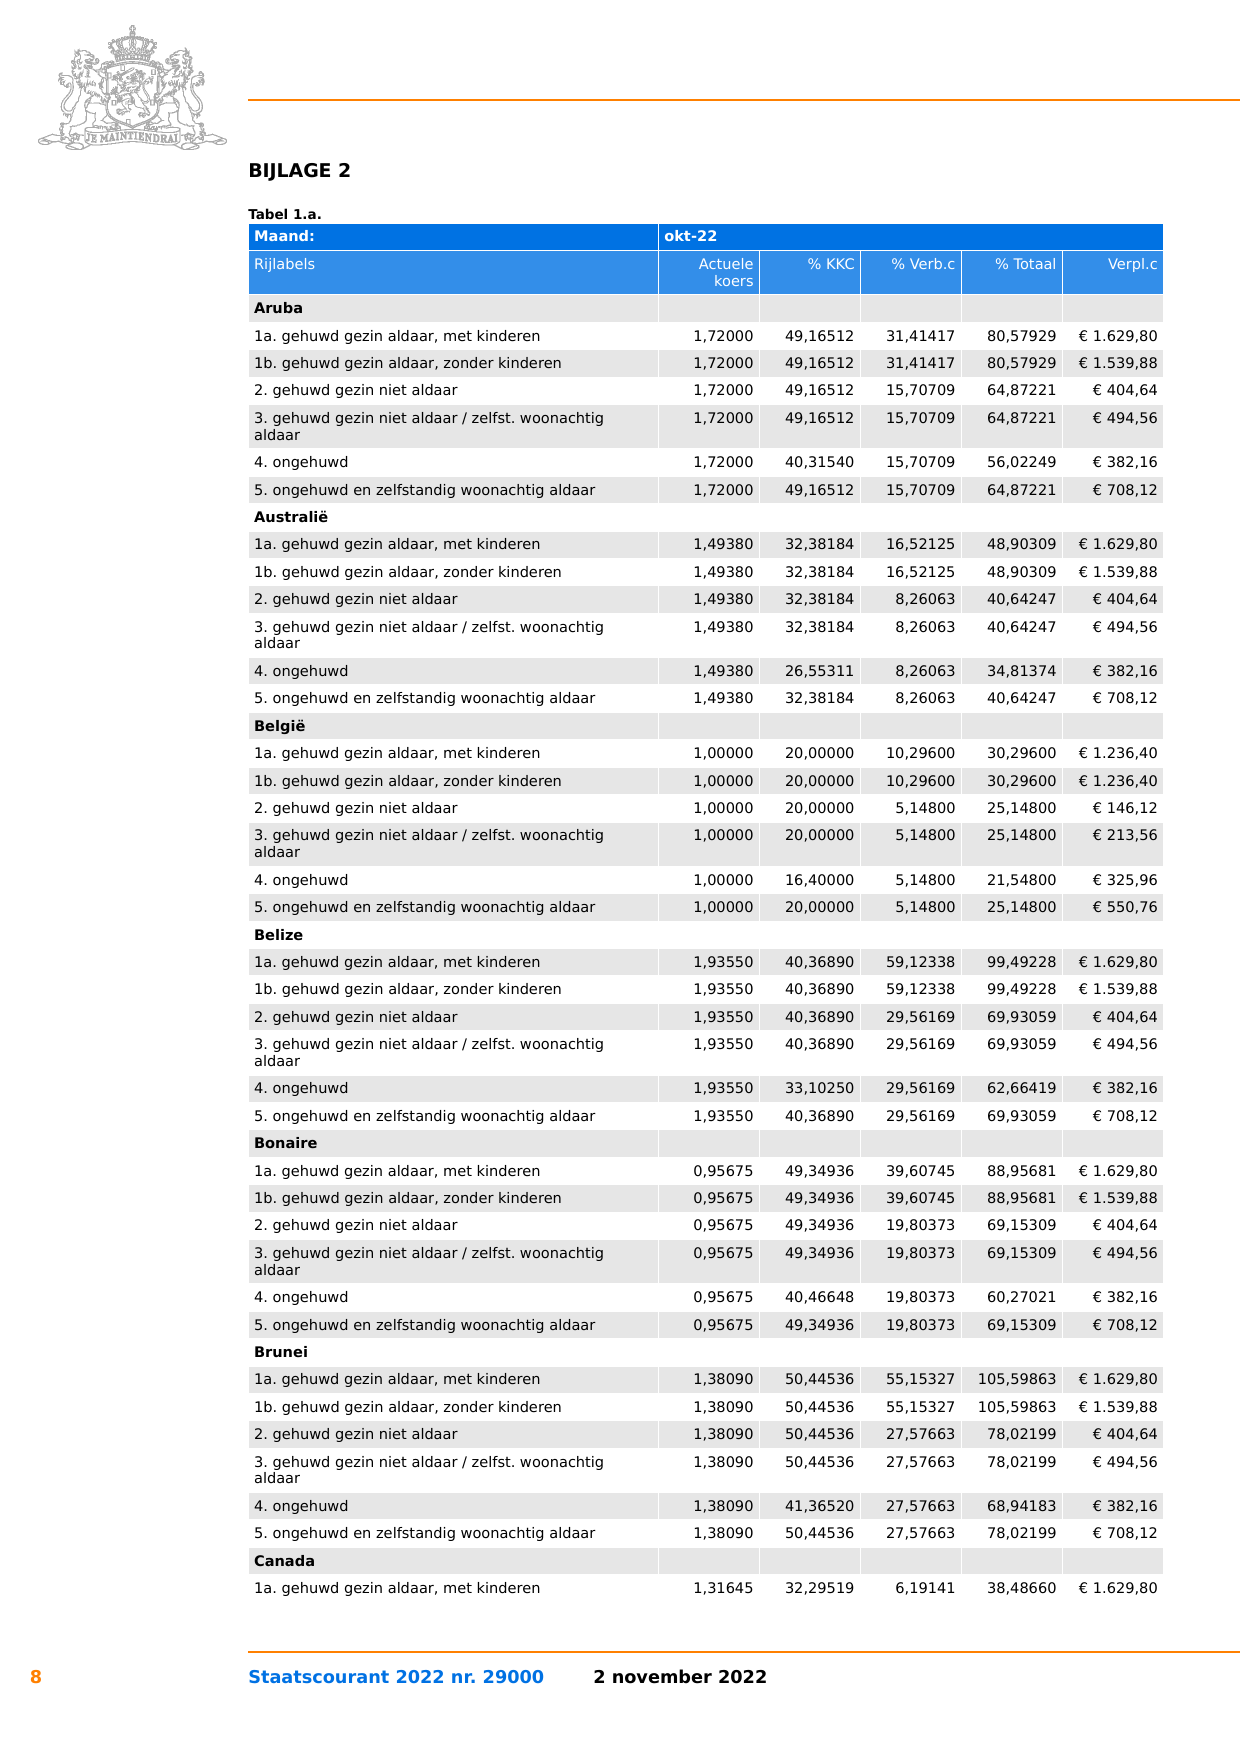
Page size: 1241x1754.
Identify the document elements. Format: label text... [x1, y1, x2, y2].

table_cell 49,34936 [760, 1185, 860, 1212]
table_cell 1,00000 [659, 768, 759, 794]
table_cell € 1.629,80 [1063, 323, 1163, 349]
table_cell € 494,56 [1063, 614, 1163, 657]
table_cell 1,72000 [659, 449, 759, 476]
table_cell 4. ongehuwd [249, 1493, 658, 1519]
table_cell 31,41417 [861, 323, 961, 349]
table_cell 1,00000 [659, 740, 759, 767]
table_cell [861, 295, 961, 322]
table_cell € 382,16 [1063, 658, 1163, 684]
table_cell 56,02249 [962, 449, 1062, 476]
table_cell Actuele koers [659, 251, 759, 294]
table_cell 0,95675 [659, 1312, 759, 1338]
table_cell € 404,64 [1063, 378, 1163, 404]
table_cell 1,00000 [659, 867, 759, 893]
table_cell 5. ongehuwd en zelfstandig woonachtig aldaar [249, 686, 658, 712]
table_cell 3. gehuwd gezin niet aldaar / zelfst. woonachtig aldaar [249, 614, 658, 657]
table_cell 16,52125 [861, 532, 961, 558]
table_cell 1,31645 [659, 1575, 759, 1602]
table_cell [1063, 295, 1163, 322]
table_cell Rijlabels [249, 251, 658, 294]
table_cell 27,57663 [861, 1493, 961, 1519]
table_cell 33,10250 [760, 1076, 860, 1102]
table_cell 20,00000 [760, 894, 860, 921]
table_cell Verpl.c [1063, 251, 1163, 294]
table_cell 40,64247 [962, 586, 1062, 613]
table_cell € 382,16 [1063, 1493, 1163, 1519]
table_cell [861, 1339, 961, 1366]
table_cell 16,40000 [760, 867, 860, 893]
table_cell 39,60745 [861, 1185, 961, 1212]
table_cell Canada [249, 1548, 658, 1574]
table_cell 1,00000 [659, 795, 759, 821]
table_cell [1063, 504, 1163, 531]
table_cell België [249, 713, 658, 739]
table_cell 29,56169 [861, 1031, 961, 1074]
table_cell 5,14800 [861, 867, 961, 893]
table_cell 32,29519 [760, 1575, 860, 1602]
table_cell 1b. gehuwd gezin aldaar, zonder kinderen [249, 768, 658, 794]
table_cell € 708,12 [1063, 1103, 1163, 1129]
table_cell 20,00000 [760, 768, 860, 794]
table_cell 5. ongehuwd en zelfstandig woonachtig aldaar [249, 1103, 658, 1129]
table_cell 1b. gehuwd gezin aldaar, zonder kinderen [249, 559, 658, 585]
table_cell Brunei [249, 1339, 658, 1366]
table_cell 30,29600 [962, 768, 1062, 794]
table_cell € 382,16 [1063, 1284, 1163, 1311]
table_cell [962, 713, 1062, 739]
table_cell [1063, 1130, 1163, 1157]
table_cell € 708,12 [1063, 477, 1163, 503]
table_cell [760, 713, 860, 739]
table_cell € 1.539,88 [1063, 559, 1163, 585]
table_cell 0,95675 [659, 1240, 759, 1283]
table_cell 5. ongehuwd en zelfstandig woonachtig aldaar [249, 1312, 658, 1338]
table_cell 59,12338 [861, 976, 961, 1003]
table_cell [1063, 1339, 1163, 1366]
table_cell 64,87221 [962, 477, 1062, 503]
table_cell 49,34936 [760, 1158, 860, 1184]
table_cell 27,57663 [861, 1421, 961, 1448]
table_cell 8,26063 [861, 586, 961, 613]
table_header Tabel 1.a. [248, 207, 1163, 223]
table_cell 5,14800 [861, 823, 961, 866]
table_cell 40,36890 [760, 976, 860, 1003]
table_cell 105,59863 [962, 1367, 1062, 1393]
table_cell 1,38090 [659, 1521, 759, 1547]
table_cell € 494,56 [1063, 405, 1163, 448]
table_cell [760, 295, 860, 322]
table_cell 1,38090 [659, 1449, 759, 1492]
table_cell 105,59863 [962, 1394, 1062, 1420]
table_cell 50,44536 [760, 1367, 860, 1393]
table_cell [659, 295, 759, 322]
table_cell 1,38090 [659, 1421, 759, 1448]
table_cell 1b. gehuwd gezin aldaar, zonder kinderen [249, 976, 658, 1003]
table_cell 4. ongehuwd [249, 867, 658, 893]
table_cell 20,00000 [760, 795, 860, 821]
table_cell € 1.236,40 [1063, 740, 1163, 767]
table_cell 3. gehuwd gezin niet aldaar / zelfst. woonachtig aldaar [249, 1240, 658, 1283]
table_cell 5. ongehuwd en zelfstandig woonachtig aldaar [249, 894, 658, 921]
table_cell Australië [249, 504, 658, 531]
table_cell 49,16512 [760, 378, 860, 404]
table_cell [962, 1548, 1062, 1574]
table_cell 1,93550 [659, 976, 759, 1003]
table_cell [861, 922, 961, 948]
table_cell € 404,64 [1063, 1004, 1163, 1030]
table_cell [659, 504, 759, 531]
table_cell Maand: [249, 224, 658, 250]
table_cell 4. ongehuwd [249, 1076, 658, 1102]
table_cell 49,34936 [760, 1240, 860, 1283]
table_cell 5. ongehuwd en zelfstandig woonachtig aldaar [249, 1521, 658, 1547]
table_cell [861, 713, 961, 739]
table_cell 1a. gehuwd gezin aldaar, met kinderen [249, 1158, 658, 1184]
table_cell % Totaal [962, 251, 1062, 294]
table_cell 99,49228 [962, 976, 1062, 1003]
table_cell 50,44536 [760, 1421, 860, 1448]
table_cell 1,72000 [659, 477, 759, 503]
table_cell 48,90309 [962, 532, 1062, 558]
table_cell 69,15309 [962, 1240, 1062, 1283]
table_cell 69,93059 [962, 1103, 1062, 1129]
table_cell [1063, 922, 1163, 948]
table_cell 62,66419 [962, 1076, 1062, 1102]
table_cell 25,14800 [962, 795, 1062, 821]
table_cell 4. ongehuwd [249, 449, 658, 476]
table_cell 34,81374 [962, 658, 1062, 684]
table_cell 32,38184 [760, 532, 860, 558]
table_cell % Verb.c [861, 251, 961, 294]
table_cell [760, 504, 860, 531]
table_cell € 1.539,88 [1063, 1394, 1163, 1420]
table_cell € 494,56 [1063, 1031, 1163, 1074]
table_cell 2. gehuwd gezin niet aldaar [249, 1004, 658, 1030]
table_cell 15,70709 [861, 405, 961, 448]
table_cell 15,70709 [861, 477, 961, 503]
table_cell % KKC [760, 251, 860, 294]
table_cell 10,29600 [861, 768, 961, 794]
table_cell 55,15327 [861, 1367, 961, 1393]
table_cell € 1.539,88 [1063, 350, 1163, 377]
table_cell 1,38090 [659, 1493, 759, 1519]
table_cell 8,26063 [861, 614, 961, 657]
table_cell 19,80373 [861, 1240, 961, 1283]
table_cell 60,27021 [962, 1284, 1062, 1311]
table_cell [1063, 713, 1163, 739]
table_cell 40,36890 [760, 949, 860, 975]
table_cell 4. ongehuwd [249, 1284, 658, 1311]
table_cell 15,70709 [861, 378, 961, 404]
table_cell 1,49380 [659, 532, 759, 558]
table_cell 49,16512 [760, 350, 860, 377]
table_cell 20,00000 [760, 823, 860, 866]
table_cell 21,54800 [962, 867, 1062, 893]
table_cell 1a. gehuwd gezin aldaar, met kinderen [249, 1367, 658, 1393]
table_cell [861, 1548, 961, 1574]
table_cell € 1.629,80 [1063, 1575, 1163, 1602]
table_cell 3. gehuwd gezin niet aldaar / zelfst. woonachtig aldaar [249, 1031, 658, 1074]
table_cell 1,49380 [659, 559, 759, 585]
table_cell 1,49380 [659, 614, 759, 657]
table_cell [962, 504, 1062, 531]
table_cell [962, 1130, 1062, 1157]
table_cell 78,02199 [962, 1521, 1062, 1547]
table_cell 1,72000 [659, 350, 759, 377]
table_cell 25,14800 [962, 823, 1062, 866]
table_cell 68,94183 [962, 1493, 1062, 1519]
table_cell 1a. gehuwd gezin aldaar, met kinderen [249, 1575, 658, 1602]
table_cell 1,93550 [659, 1076, 759, 1102]
table_cell 20,00000 [760, 740, 860, 767]
table_cell € 708,12 [1063, 686, 1163, 712]
table_cell 88,95681 [962, 1185, 1062, 1212]
table_cell 1b. gehuwd gezin aldaar, zonder kinderen [249, 1185, 658, 1212]
table_cell € 382,16 [1063, 1076, 1163, 1102]
table_cell [659, 1339, 759, 1366]
table_cell [760, 1548, 860, 1574]
table_cell 2. gehuwd gezin niet aldaar [249, 1421, 658, 1448]
table_cell [659, 713, 759, 739]
table_cell 27,57663 [861, 1521, 961, 1547]
table_cell 29,56169 [861, 1076, 961, 1102]
table_cell Bonaire [249, 1130, 658, 1157]
table_cell 69,93059 [962, 1004, 1062, 1030]
table_cell [1063, 1548, 1163, 1574]
table_cell 40,31540 [760, 449, 860, 476]
table_cell Aruba [249, 295, 658, 322]
table_cell € 1.629,80 [1063, 532, 1163, 558]
table_cell 5,14800 [861, 894, 961, 921]
table_cell 32,38184 [760, 559, 860, 585]
table_cell 69,93059 [962, 1031, 1062, 1074]
table_cell 40,36890 [760, 1031, 860, 1074]
table_cell 1,49380 [659, 658, 759, 684]
table_cell 8,26063 [861, 658, 961, 684]
table_cell 38,48660 [962, 1575, 1062, 1602]
table_cell € 550,76 [1063, 894, 1163, 921]
table_cell 1,93550 [659, 949, 759, 975]
table_cell € 404,64 [1063, 1213, 1163, 1239]
table_cell € 325,96 [1063, 867, 1163, 893]
table_cell 55,15327 [861, 1394, 961, 1420]
table_cell 1a. gehuwd gezin aldaar, met kinderen [249, 740, 658, 767]
table_cell 1b. gehuwd gezin aldaar, zonder kinderen [249, 350, 658, 377]
table_cell € 404,64 [1063, 1421, 1163, 1448]
table_cell 5. ongehuwd en zelfstandig woonachtig aldaar [249, 477, 658, 503]
table_cell 5,14800 [861, 795, 961, 821]
table_cell 0,95675 [659, 1185, 759, 1212]
table_cell € 1.629,80 [1063, 949, 1163, 975]
table_cell 0,95675 [659, 1284, 759, 1311]
table_cell [760, 922, 860, 948]
table_cell 1a. gehuwd gezin aldaar, met kinderen [249, 323, 658, 349]
table_cell 64,87221 [962, 405, 1062, 448]
table_cell 50,44536 [760, 1449, 860, 1492]
table_cell 1,72000 [659, 378, 759, 404]
table_cell 1,49380 [659, 586, 759, 613]
table_cell 49,34936 [760, 1312, 860, 1338]
table_cell 1,00000 [659, 823, 759, 866]
table_cell 4. ongehuwd [249, 658, 658, 684]
table_cell [659, 1548, 759, 1574]
table_cell 78,02199 [962, 1449, 1062, 1492]
table_cell € 1.236,40 [1063, 768, 1163, 794]
table_cell 1,93550 [659, 1004, 759, 1030]
table_cell 15,70709 [861, 449, 961, 476]
table_cell 19,80373 [861, 1312, 961, 1338]
subtitle BIJLAGE 2 [248, 160, 1163, 182]
table_cell 1,00000 [659, 894, 759, 921]
table_cell 3. gehuwd gezin niet aldaar / zelfst. woonachtig aldaar [249, 1449, 658, 1492]
table_cell 32,38184 [760, 686, 860, 712]
table_cell 48,90309 [962, 559, 1062, 585]
table_cell [659, 1130, 759, 1157]
table_cell 88,95681 [962, 1158, 1062, 1184]
table_cell Belize [249, 922, 658, 948]
table_cell 1a. gehuwd gezin aldaar, met kinderen [249, 949, 658, 975]
table_cell 31,41417 [861, 350, 961, 377]
table_cell 50,44536 [760, 1521, 860, 1547]
table_cell 16,52125 [861, 559, 961, 585]
table_cell okt-22 [659, 224, 1163, 250]
table_cell 49,34936 [760, 1213, 860, 1239]
table_cell 1,93550 [659, 1103, 759, 1129]
table_cell 1,38090 [659, 1394, 759, 1420]
table_cell 69,15309 [962, 1213, 1062, 1239]
table_cell 69,15309 [962, 1312, 1062, 1338]
table_cell € 404,64 [1063, 586, 1163, 613]
table_cell 40,46648 [760, 1284, 860, 1311]
table_cell 1,93550 [659, 1031, 759, 1074]
table_cell [659, 922, 759, 948]
table_cell 1,49380 [659, 686, 759, 712]
table_cell 49,16512 [760, 477, 860, 503]
table_cell 1,72000 [659, 405, 759, 448]
table_cell 39,60745 [861, 1158, 961, 1184]
table_cell 40,36890 [760, 1103, 860, 1129]
table_cell 3. gehuwd gezin niet aldaar / zelfst. woonachtig aldaar [249, 823, 658, 866]
table_cell 1b. gehuwd gezin aldaar, zonder kinderen [249, 1394, 658, 1420]
picture [38, 25, 227, 150]
table_cell 25,14800 [962, 894, 1062, 921]
table_cell [760, 1130, 860, 1157]
table_cell € 146,12 [1063, 795, 1163, 821]
table_cell 1,38090 [659, 1367, 759, 1393]
table_cell 40,36890 [760, 1004, 860, 1030]
table_cell [962, 1339, 1062, 1366]
table_cell 64,87221 [962, 378, 1062, 404]
table_cell [962, 295, 1062, 322]
table_cell 10,29600 [861, 740, 961, 767]
table_cell 49,16512 [760, 405, 860, 448]
table_cell € 213,56 [1063, 823, 1163, 866]
table_cell € 708,12 [1063, 1312, 1163, 1338]
table_cell 27,57663 [861, 1449, 961, 1492]
table_cell 3. gehuwd gezin niet aldaar / zelfst. woonachtig aldaar [249, 405, 658, 448]
table_cell 19,80373 [861, 1284, 961, 1311]
table_cell 59,12338 [861, 949, 961, 975]
table_cell 80,57929 [962, 350, 1062, 377]
table_cell [962, 922, 1062, 948]
table_cell 32,38184 [760, 586, 860, 613]
table_cell 8,26063 [861, 686, 961, 712]
table_cell 19,80373 [861, 1213, 961, 1239]
table_cell [760, 1339, 860, 1366]
table_cell 29,56169 [861, 1103, 961, 1129]
table_cell € 1.539,88 [1063, 976, 1163, 1003]
table_cell € 1.629,80 [1063, 1158, 1163, 1184]
table_cell 2. gehuwd gezin niet aldaar [249, 586, 658, 613]
table_cell 1a. gehuwd gezin aldaar, met kinderen [249, 532, 658, 558]
table_cell 2. gehuwd gezin niet aldaar [249, 795, 658, 821]
table_cell 49,16512 [760, 323, 860, 349]
table_cell € 494,56 [1063, 1240, 1163, 1283]
table_cell 40,64247 [962, 614, 1062, 657]
table_cell € 1.629,80 [1063, 1367, 1163, 1393]
table_cell 41,36520 [760, 1493, 860, 1519]
table_cell [861, 1130, 961, 1157]
table_cell 30,29600 [962, 740, 1062, 767]
table_cell € 494,56 [1063, 1449, 1163, 1492]
table_cell [861, 504, 961, 531]
table_cell 26,55311 [760, 658, 860, 684]
table_cell € 382,16 [1063, 449, 1163, 476]
table_cell 78,02199 [962, 1421, 1062, 1448]
table_cell 29,56169 [861, 1004, 961, 1030]
table_cell 40,64247 [962, 686, 1062, 712]
table_cell 6,19141 [861, 1575, 961, 1602]
table_cell 1,72000 [659, 323, 759, 349]
table_cell 0,95675 [659, 1213, 759, 1239]
table_cell 0,95675 [659, 1158, 759, 1184]
table_cell 99,49228 [962, 949, 1062, 975]
table_cell 2. gehuwd gezin niet aldaar [249, 1213, 658, 1239]
table_cell 2. gehuwd gezin niet aldaar [249, 378, 658, 404]
table_cell 80,57929 [962, 323, 1062, 349]
table_cell 50,44536 [760, 1394, 860, 1420]
table_cell € 1.539,88 [1063, 1185, 1163, 1212]
table_cell € 708,12 [1063, 1521, 1163, 1547]
table_cell 32,38184 [760, 614, 860, 657]
